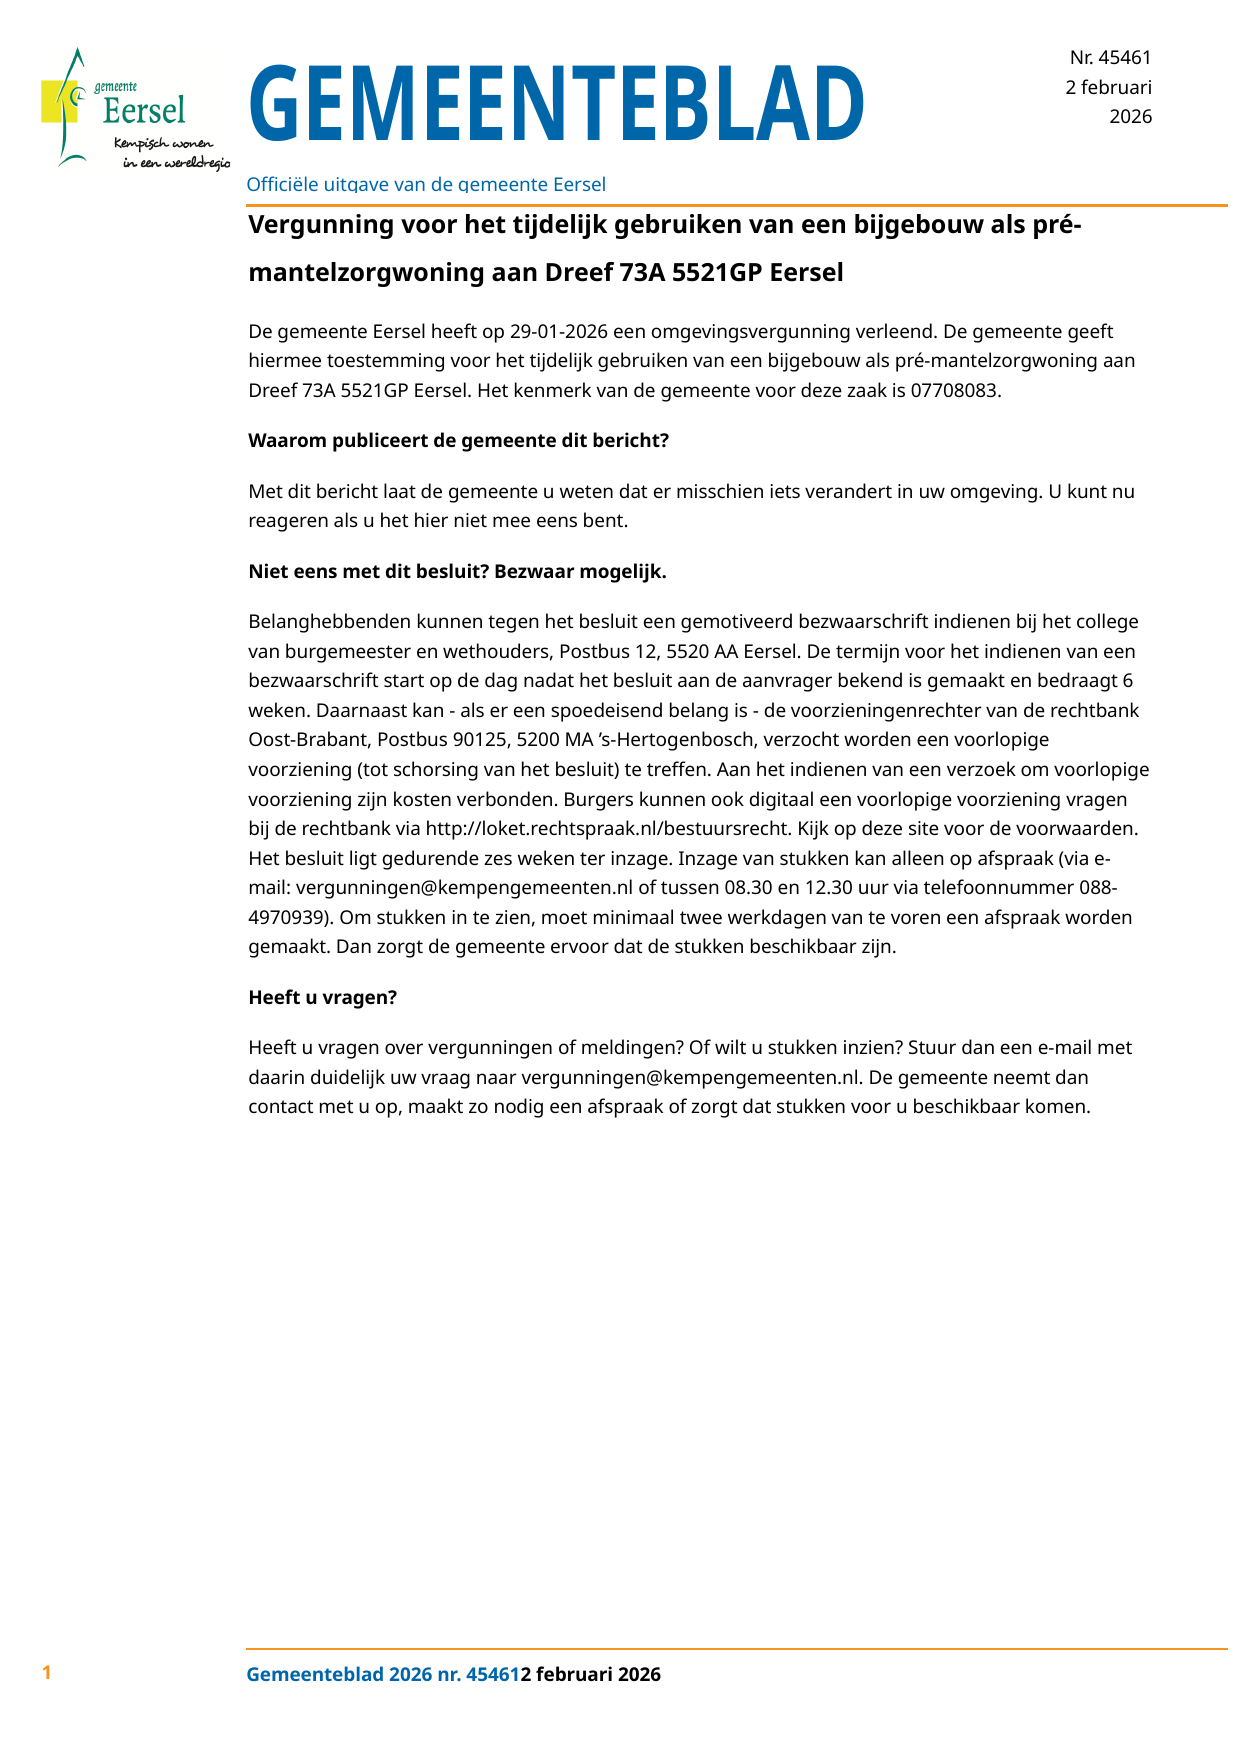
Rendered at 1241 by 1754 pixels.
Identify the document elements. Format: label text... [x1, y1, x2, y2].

picture [41, 47, 231, 172]
text Belanghebbenden kunnen tegen het besluit een gemotiveerd bezwaarschrift indienen bij het college van burgemeester en wethouders, Postbus 12, 5520 AA Eersel. De termijn voor het indienen van een bezwaarschrift start op de dag nadat het besluit aan de aanvrager bekend is gemaakt en bedraagt 6 weken. Daarnaast kan - als er een spoedeisend belang is - de voorzieningenrechter van de rechtbank Oost-Brabant, Postbus 90125, 5200 MA ’s-Hertogenbosch, verzocht worden een voorlopige voorziening (tot schorsing van het besluit) te treffen. Aan het indienen van een verzoek om voorlopige voorziening zijn kosten verbonden. Burgers kunnen ook digitaal een voorlopige voorziening vragen bij de rechtbank via http://loket.rechtspraak.nl/bestuursrecht. Kijk op deze site voor de voorwaarden. Het besluit ligt gedurende zes weken ter inzage. Inzage van stukken kan alleen op afspraak (via e-mail: vergunningen@kempengemeenten.nl of tussen 08.30 en 12.30 uur via telefoonnummer 088-4970939). Om stukken in te zien, moet minimaal twee werkdagen van te voren een afspraak worden gemaakt. Dan zorgt de gemeente ervoor dat de stukken beschikbaar zijn. [248, 608, 1152, 959]
text Vergunning voor het tijdelijk gebruiken van een bijgebouw als pré-mantelzorgwoning aan Dreef 73A 5521GP Eersel [248, 207, 1152, 288]
text Met dit bericht laat de gemeente u weten dat er misschien iets verandert in uw omgeving. U kunt nu reageren als u het hier niet mee eens bent. [248, 478, 1152, 533]
text Niet eens met dit besluit? Bezwaar mogelijk. [248, 558, 1152, 584]
text Heeft u vragen? [248, 984, 1152, 1010]
text Heeft u vragen over vergunningen of meldingen? Of wilt u stukken inzien? Stuur dan een e-mail met daarin duidelijk uw vraag naar vergunningen@kempengemeenten.nl. De gemeente neemt dan contact met u op, maakt zo nodig een afspraak of zorgt dat stukken voor u beschikbaar komen. [248, 1034, 1152, 1119]
text De gemeente Eersel heeft op 29-01-2026 een omgevingsvergunning verleend. De gemeente geeft hiermee toestemming voor het tijdelijk gebruiken van een bijgebouw als pré-mantelzorgwoning aan Dreef 73A 5521GP Eersel. Het kenmerk van de gemeente voor deze zaak is 07708083. [248, 318, 1152, 403]
text Waarom publiceert de gemeente dit bericht? [248, 427, 1152, 453]
